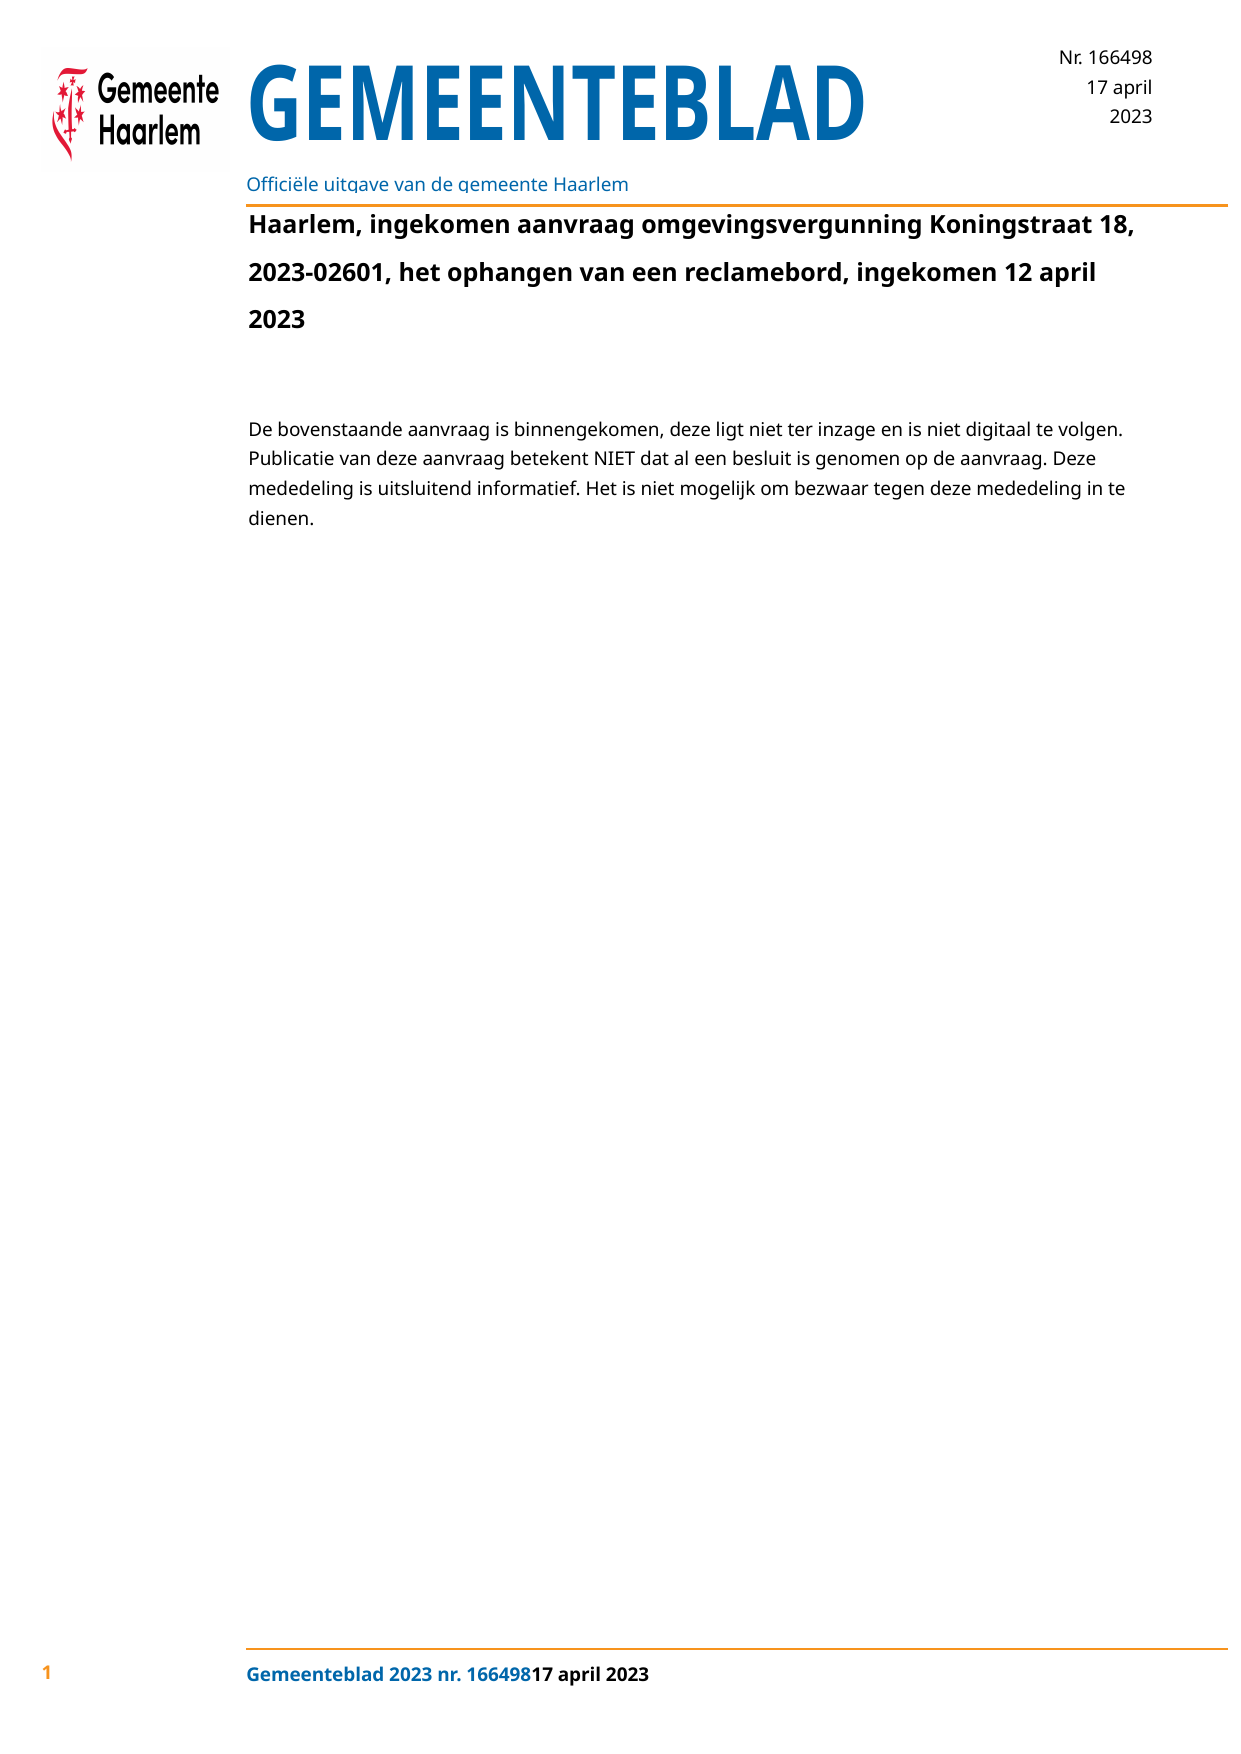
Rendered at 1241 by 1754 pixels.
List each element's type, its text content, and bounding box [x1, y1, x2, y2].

text Haarlem, ingekomen aanvraag omgevingsvergunning Koningstraat 18, 2023-02601, het ophangen van een reclamebord, ingekomen 12 april 2023 [248, 207, 1152, 336]
picture [41, 47, 231, 172]
text De bovenstaande aanvraag is binnengekomen, deze ligt niet ter inzage en is niet digitaal te volgen. Publicatie van deze aanvraag betekent NIET dat al een besluit is genomen op de aanvraag. Deze mededeling is uitsluitend informatief. Het is niet mogelijk om bezwaar tegen deze mededeling in te dienen. [248, 416, 1152, 530]
